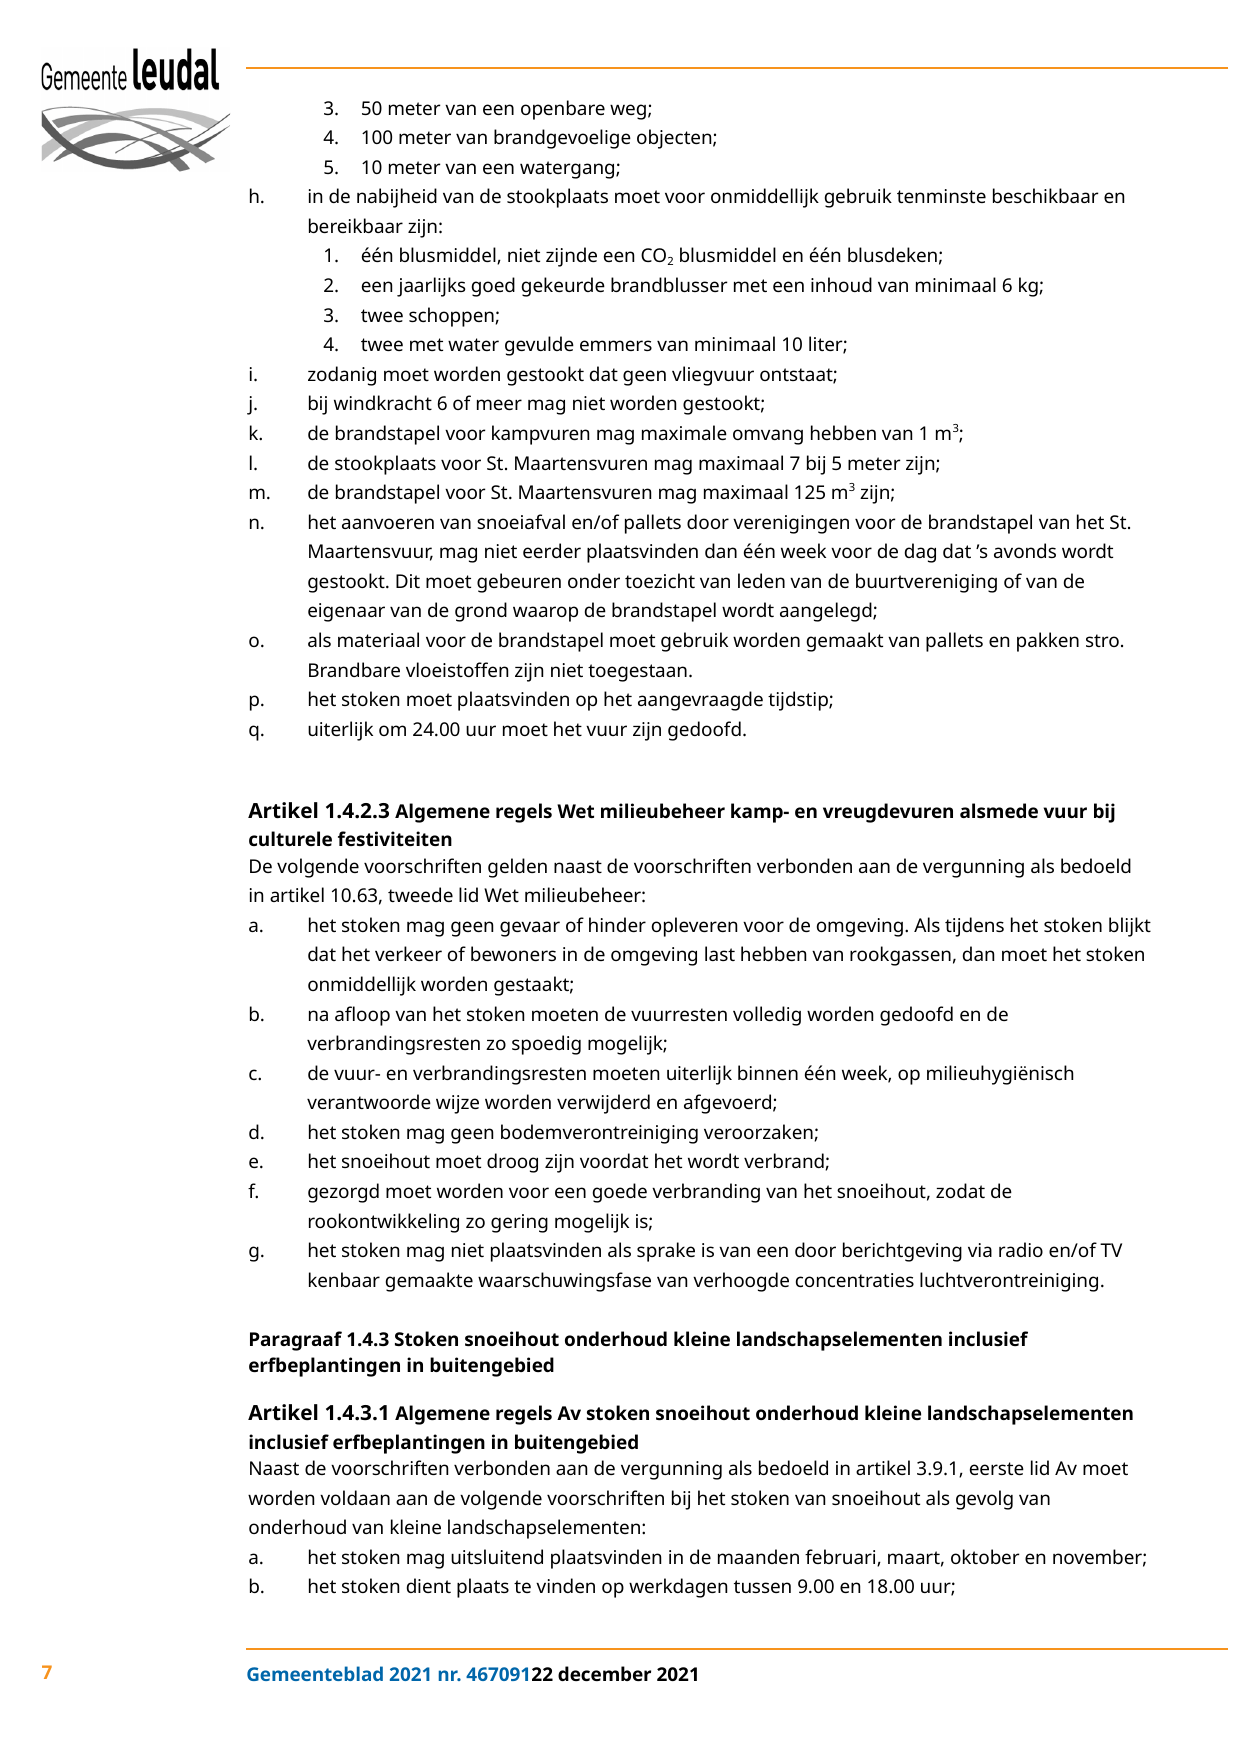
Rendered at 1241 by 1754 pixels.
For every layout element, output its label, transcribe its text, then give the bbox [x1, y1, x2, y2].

list de brandstapel voor St. Maartensvuren mag maximaal 125 m3 zijn; [248, 479, 1152, 505]
list in de nabijheid van de stookplaats moet voor onmiddellijk gebruik tenminste beschikbaar en bereikbaar zijn: [248, 183, 1152, 239]
list het stoken mag niet plaatsvinden als sprake is van een door berichtgeving via radio en/of TV kenbaar gemaakte waarschuwingsfase van verhoogde concentraties luchtverontreiniging. [248, 1237, 1152, 1293]
list de vuur- en verbrandingsresten moeten uiterlijk binnen één week, op milieuhygiënisch verantwoorde wijze worden verwijderd en afgevoerd; [248, 1060, 1152, 1115]
text Naast de voorschriften verbonden aan de vergunning als bedoeld in artikel 3.9.1, eerste lid Av moet worden voldaan aan de volgende voorschriften bij het stoken van snoeihout als gevolg van onderhoud van kleine landschapselementen: [248, 1455, 1152, 1540]
list zodanig moet worden gestookt dat geen vliegvuur ontstaat; [248, 361, 1152, 387]
list het snoeihout moet droog zijn voordat het wordt verbrand; [248, 1149, 1152, 1174]
list het stoken mag uitsluitend plaatsvinden in de maanden februari, maart, oktober en november; [248, 1544, 1152, 1570]
list het stoken mag geen gevaar of hinder opleveren voor de omgeving. Als tijdens het stoken blijkt dat het verkeer of bewoners in de omgeving last hebben van rookgassen, dan moet het stoken onmiddellijk worden gestaakt; [248, 912, 1152, 997]
text Paragraaf 1.4.3 Stoken snoeihout onderhoud kleine landschapselementen inclusief erfbeplantingen in buitengebied [248, 1326, 1152, 1378]
list het stoken dient plaats te vinden op werkdagen tussen 9.00 en 18.00 uur; [248, 1574, 1152, 1599]
list twee schoppen; [323, 302, 1152, 328]
list de stookplaats voor St. Maartensvuren mag maximaal 7 bij 5 meter zijn; [248, 450, 1152, 476]
list na afloop van het stoken moeten de vuurresten volledig worden gedoofd en de verbrandingsresten zo spoedig mogelijk; [248, 1001, 1152, 1056]
list het aanvoeren van snoeiafval en/of pallets door verenigingen voor de brandstapel van het St. Maartensvuur, mag niet eerder plaatsvinden dan één week voor de dag dat ’s avonds wordt gestookt. Dit moet gebeuren onder toezicht van leden van de buurtvereniging of van de eigenaar van de grond waarop de brandstapel wordt aangelegd; [248, 509, 1152, 623]
list het stoken moet plaatsvinden op het aangevraagde tijdstip; [248, 686, 1152, 712]
list 100 meter van brandgevoelige objecten; [323, 124, 1152, 150]
text Artikel 1.4.2.3 Algemene regels Wet milieubeheer kamp- en vreugdevuren alsmede vuur bij culturele festiviteiten [248, 796, 1152, 853]
list 10 meter van een watergang; [323, 154, 1152, 180]
list een jaarlijks goed gekeurde brandblusser met een inhoud van minimaal 6 kg; [323, 272, 1152, 298]
text De volgende voorschriften gelden naast de voorschriften verbonden aan de vergunning als bedoeld in artikel 10.63, tweede lid Wet milieubeheer: [248, 853, 1152, 908]
list uiterlijk om 24.00 uur moet het vuur zijn gedoofd. [248, 716, 1152, 742]
text Artikel 1.4.3.1 Algemene regels Av stoken snoeihout onderhoud kleine landschapselementen inclusief erfbeplantingen in buitengebied [248, 1398, 1152, 1455]
list bij windkracht 6 of meer mag niet worden gestookt; [248, 391, 1152, 416]
picture [41, 47, 231, 172]
list het stoken mag geen bodemverontreiniging veroorzaken; [248, 1119, 1152, 1145]
list twee met water gevulde emmers van minimaal 10 liter; [323, 331, 1152, 357]
list 50 meter van een openbare weg; [323, 95, 1152, 121]
list als materiaal voor de brandstapel moet gebruik worden gemaakt van pallets en pakken stro. Brandbare vloeistoffen zijn niet toegestaan. [248, 627, 1152, 683]
list gezorgd moet worden voor een goede verbranding van het snoeihout, zodat de rookontwikkeling zo gering mogelijk is; [248, 1178, 1152, 1234]
list één blusmiddel, niet zijnde een CO2 blusmiddel en één blusdeken; [323, 243, 1152, 268]
list de brandstapel voor kampvuren mag maximale omvang hebben van 1 m3; [248, 420, 1152, 446]
